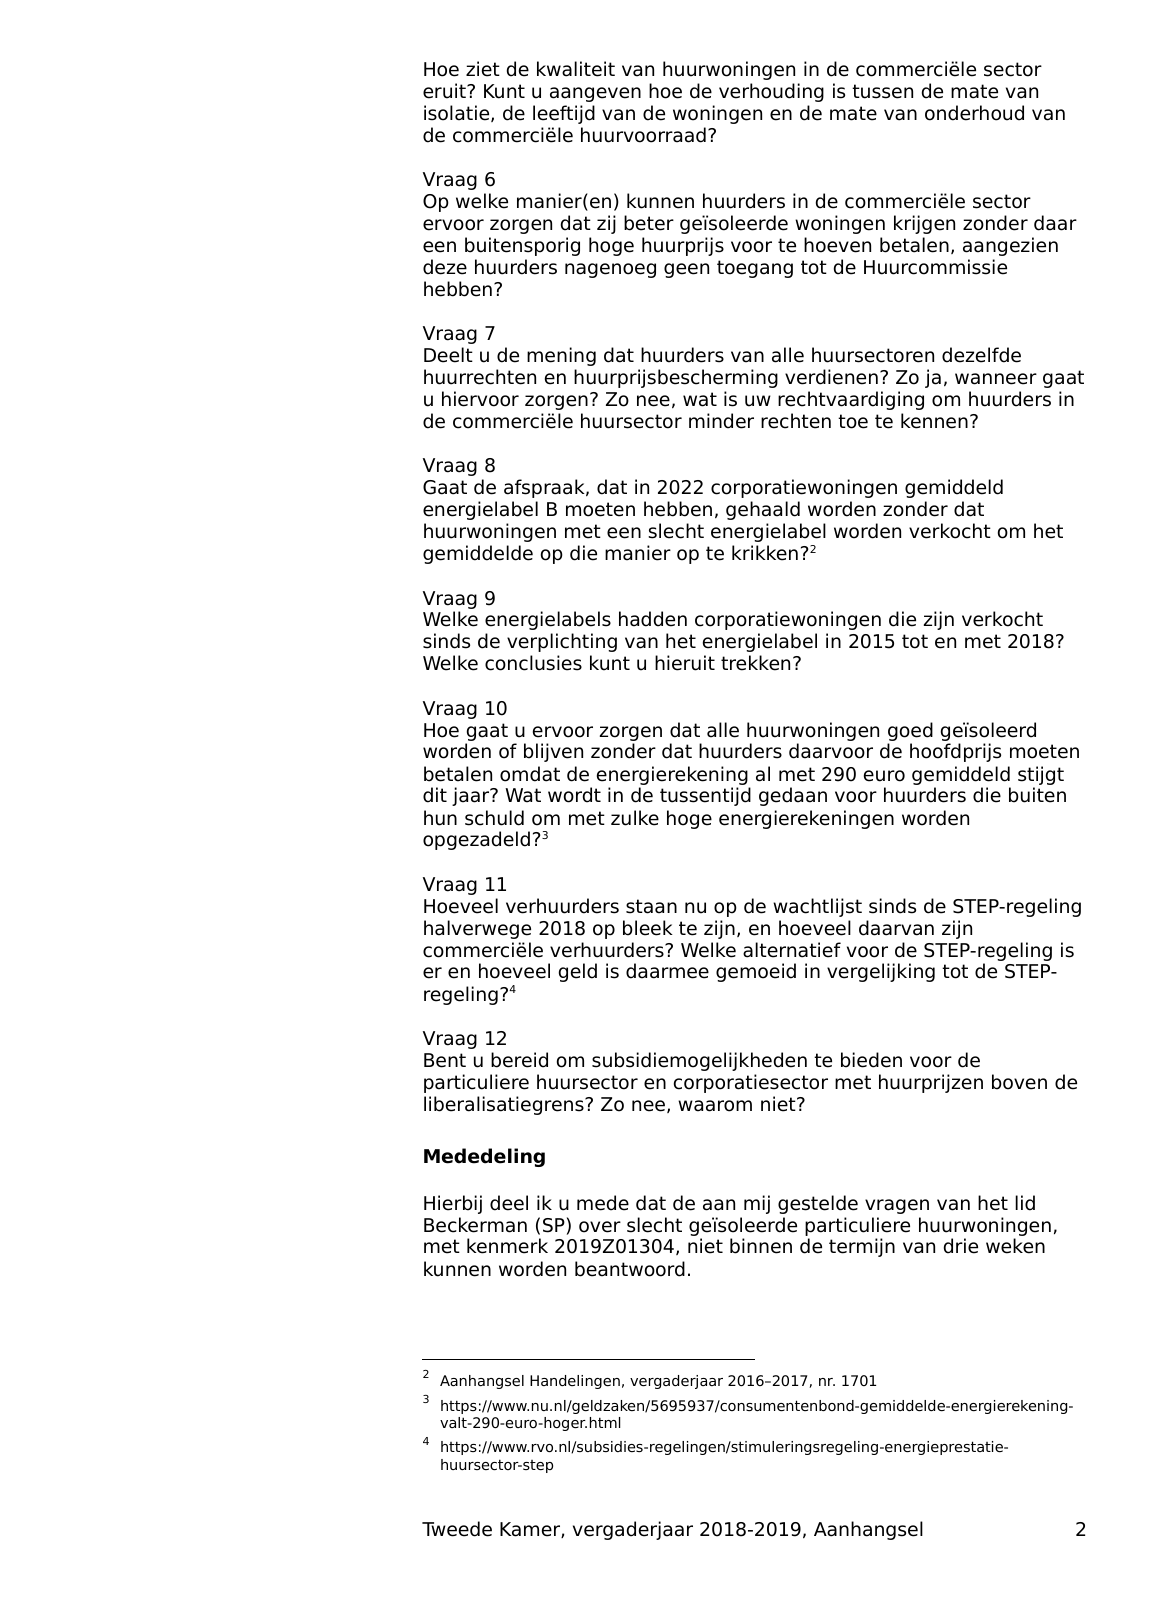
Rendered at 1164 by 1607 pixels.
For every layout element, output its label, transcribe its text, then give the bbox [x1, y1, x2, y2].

text Vraag 8 [422, 455, 1087, 477]
text Gaat de afspraak, dat in 2022 corporatiewoningen gemiddeld energielabel B moeten hebben, gehaald worden zonder dat huurwoningen met een slecht energielabel worden verkocht om het gemiddelde op die manier op te krikken? [422, 477, 1087, 565]
text https://www.rvo.nl/subsidies-regelingen/stimuleringsregeling-energieprestatie-huursector-step [422, 1435, 1087, 1474]
text Vraag 12 [422, 1028, 1087, 1049]
text Vraag 11 [422, 873, 1087, 896]
text Vraag 6 [422, 169, 1087, 191]
text Bent u bereid om subsidiemogelijkheden te bieden voor de particuliere huursector en corporatiesector met huurprijzen boven de liberalisatiegrens? Zo nee, waarom niet? [422, 1049, 1087, 1116]
subtitle Mededeling [422, 1146, 1087, 1167]
text Welke energielabels hadden corporatiewoningen die zijn verkocht sinds de verplichting van het energielabel in 2015 tot en met 2018? Welke conclusies kunt u hieruit trekken? [422, 609, 1087, 675]
text Aanhangsel Handelingen, vergaderjaar 2016–2017, nr. 1701 [422, 1368, 1087, 1391]
text Vraag 7 [422, 323, 1087, 345]
text Hoeveel verhuurders staan nu op de wachtlijst sinds de STEP-regeling halverwege 2018 op bleek te zijn, en hoeveel daarvan zijn commerciële verhuurders? Welke alternatief voor de STEP-regeling is er en hoeveel geld is daarmee gemoeid in vergelijking tot de STEP-regeling? [422, 896, 1087, 1005]
text Vraag 10 [422, 697, 1087, 719]
text Hierbij deel ik u mede dat de aan mij gestelde vragen van het lid Beckerman (SP) over slecht geïsoleerde particuliere huurwoningen, met kenmerk 2019Z01304, niet binnen de termijn van drie weken kunnen worden beantwoord. [422, 1192, 1087, 1280]
text Hoe ziet de kwaliteit van huurwoningen in de commerciële sector eruit? Kunt u aangeven hoe de verhouding is tussen de mate van isolatie, de leeftijd van de woningen en de mate van onderhoud van de commerciële huurvoorraad? [422, 59, 1087, 147]
text Op welke manier(en) kunnen huurders in de commerciële sector ervoor zorgen dat zij beter geïsoleerde woningen krijgen zonder daar een buitensporig hoge huurprijs voor te hoeven betalen, aangezien deze huurders nagenoeg geen toegang tot de Huurcommissie hebben? [422, 191, 1087, 301]
text Deelt u de mening dat huurders van alle huursectoren dezelfde huurrechten en huurprijsbescherming verdienen? Zo ja, wanneer gaat u hiervoor zorgen? Zo nee, wat is uw rechtvaardiging om huurders in de commerciële huursector minder rechten toe te kennen? [422, 345, 1087, 433]
text Vraag 9 [422, 587, 1087, 609]
text Hoe gaat u ervoor zorgen dat alle huurwoningen goed geïsoleerd worden of blijven zonder dat huurders daarvoor de hoofdprijs moeten betalen omdat de energierekening al met 290 euro gemiddeld stijgt dit jaar? Wat wordt in de tussentijd gedaan voor huurders die buiten hun schuld om met zulke hoge energierekeningen worden opgezadeld? [422, 719, 1087, 851]
text https://www.nu.nl/geldzaken/5695937/consumentenbond-gemiddelde-energierekening-valt-290-euro-hoger.html [422, 1393, 1087, 1432]
